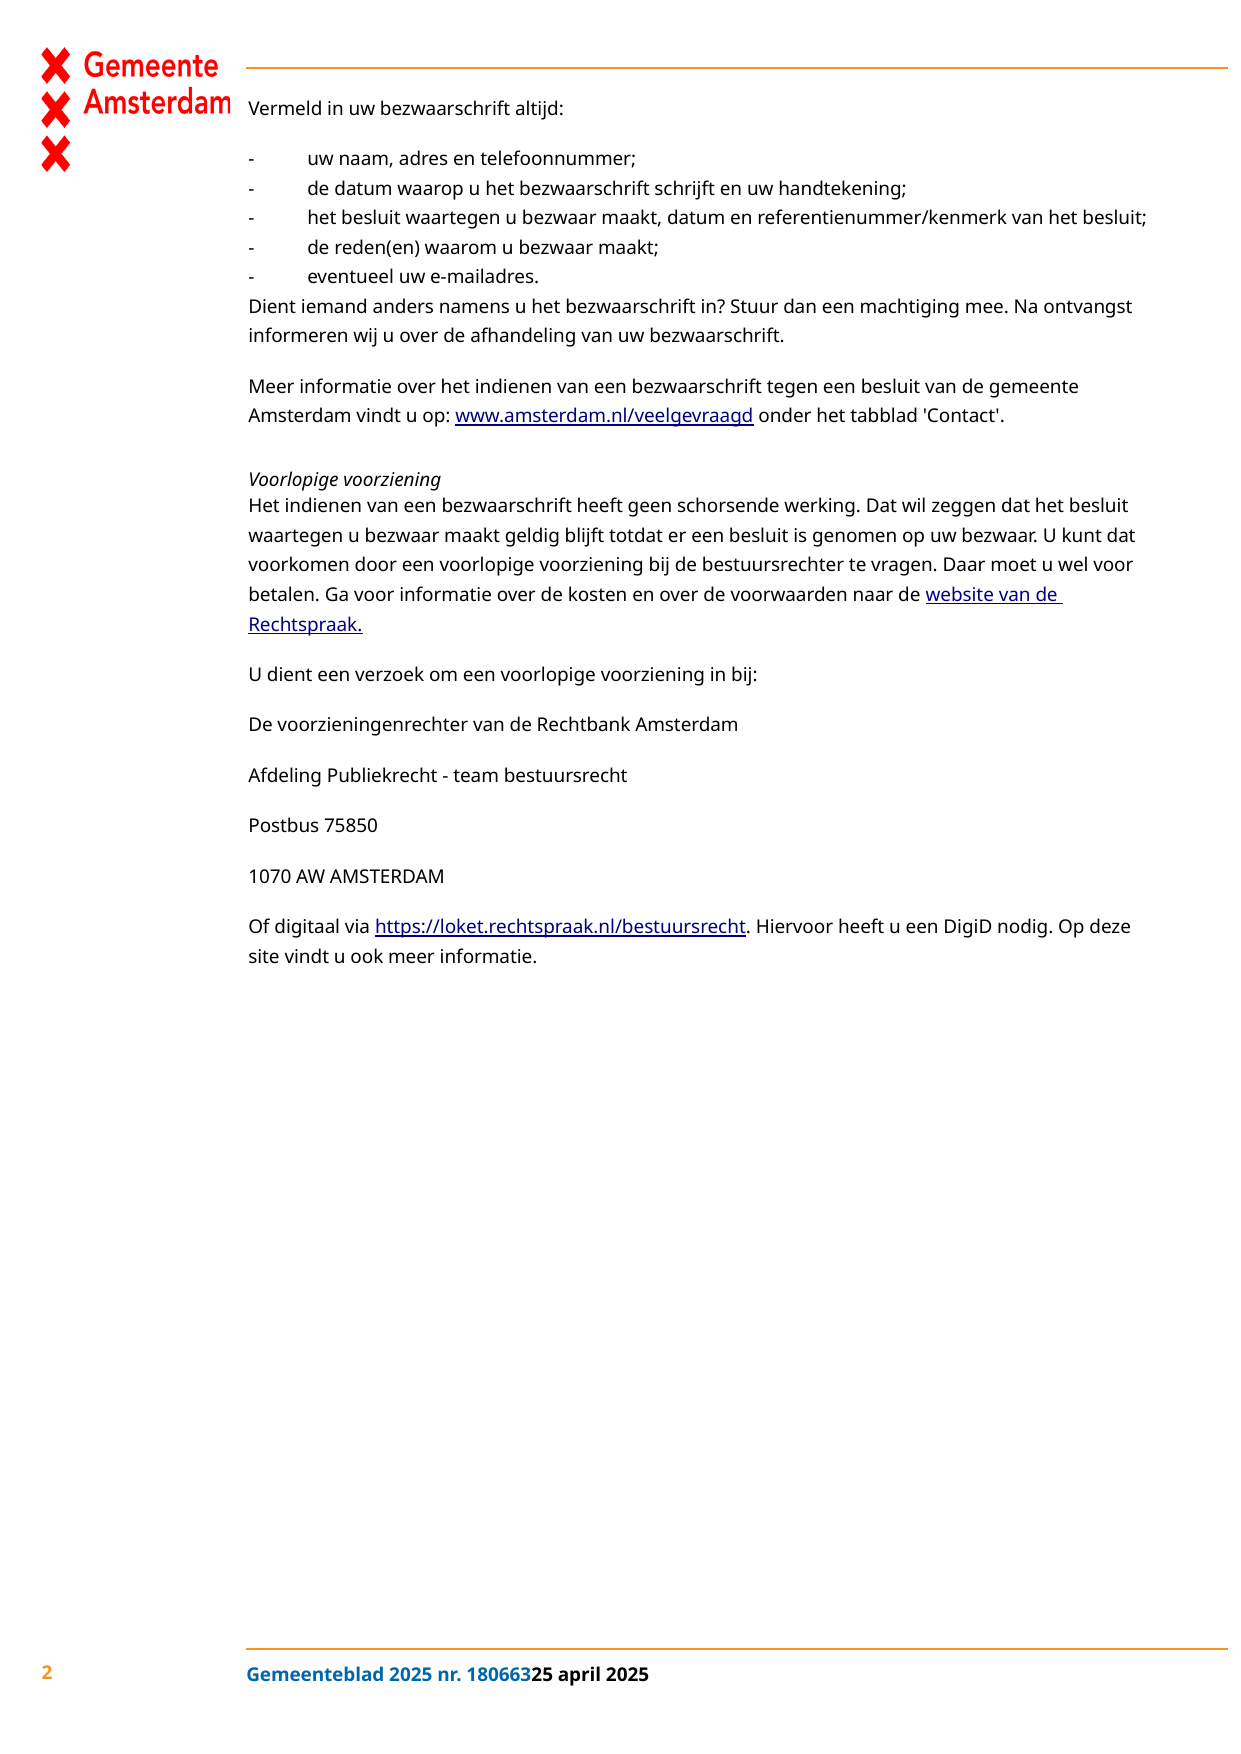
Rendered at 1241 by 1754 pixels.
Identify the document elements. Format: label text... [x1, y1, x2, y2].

list eventueel uw e-mailadres. [248, 263, 1152, 289]
text Voorlopige voorziening [248, 467, 1152, 492]
text U dient een verzoek om een voorlopige voorziening in bij: [248, 661, 1152, 687]
list uw naam, adres en telefoonnummer; [248, 145, 1152, 171]
list de reden(en) waarom u bezwaar maakt; [248, 234, 1152, 260]
text 1070 AW AMSTERDAM [248, 863, 1152, 888]
text Het indienen van een bezwaarschrift heeft geen schorsende werking. Dat wil zeggen dat het besluit waartegen u bezwaar maakt geldig blijft totdat er een besluit is genomen op uw bezwaar. U kunt dat voorkomen door een voorlopige voorziening bij de bestuursrechter te vragen. Daar moet u wel voor betalen. Ga voor informatie over de kosten en over de voorwaarden naar de website van de Rechtspraak. [248, 492, 1152, 636]
text Vermeld in uw bezwaarschrift altijd: [248, 95, 1152, 121]
list de datum waarop u het bezwaarschrift schrijft en uw handtekening; [248, 175, 1152, 201]
picture [41, 47, 231, 172]
text De voorzieningenrechter van de Rechtbank Amsterdam [248, 712, 1152, 737]
text Of digitaal via https://loket.rechtspraak.nl/bestuursrecht. Hiervoor heeft u een DigiD nodig. Op deze site vindt u ook meer informatie. [248, 913, 1152, 968]
list het besluit waartegen u bezwaar maakt, datum en referentienummer/kenmerk van het besluit; [248, 204, 1152, 230]
text Afdeling Publiekrecht - team bestuursrecht [248, 762, 1152, 788]
text Meer informatie over het indienen van een bezwaarschrift tegen een besluit van de gemeente Amsterdam vindt u op: www.amsterdam.nl/veelgevraagd onder het tabblad 'Contact'. [248, 373, 1152, 428]
text Dient iemand anders namens u het bezwaarschrift in? Stuur dan een machtiging mee. Na ontvangst informeren wij u over de afhandeling van uw bezwaarschrift. [248, 293, 1152, 348]
text Postbus 75850 [248, 812, 1152, 838]
